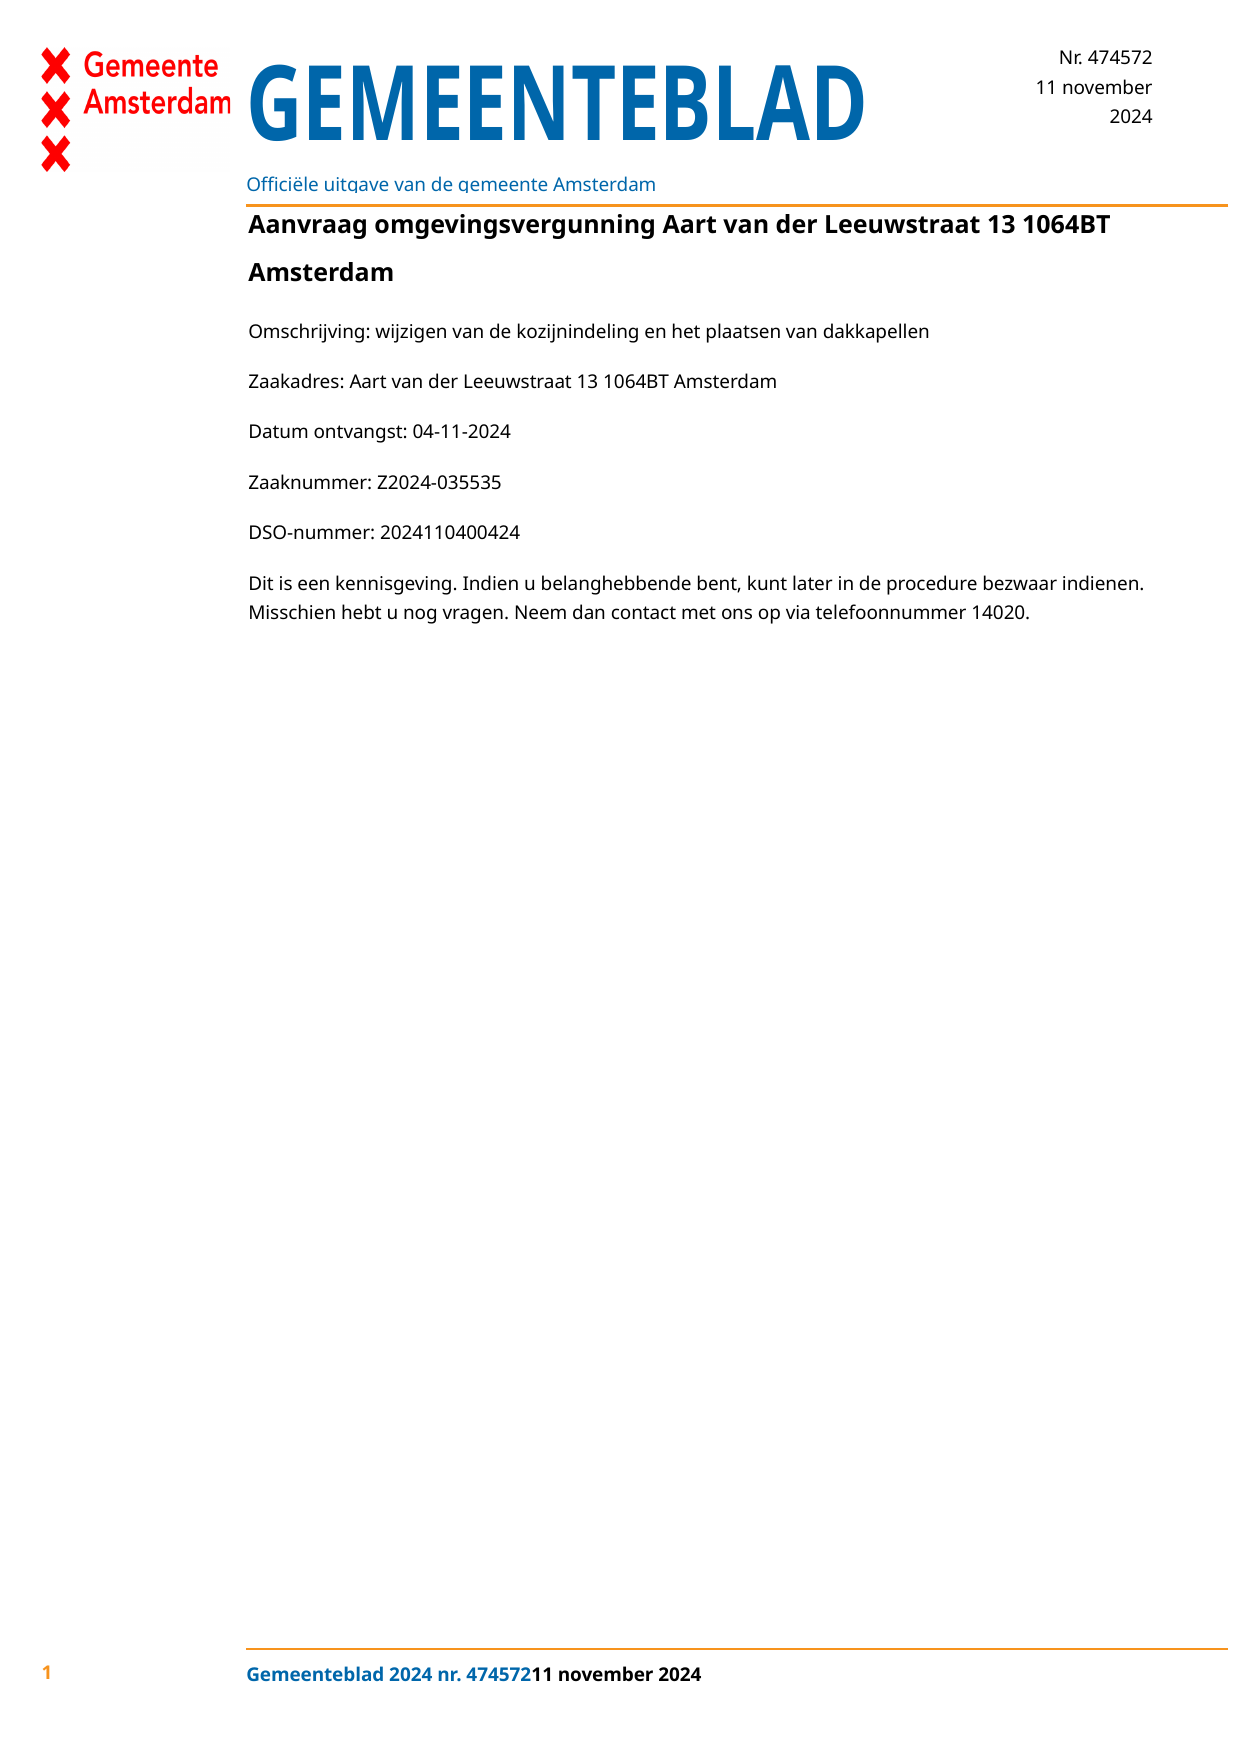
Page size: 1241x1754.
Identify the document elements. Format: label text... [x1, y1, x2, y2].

text DSO-nummer: 2024110400424 [248, 519, 1152, 545]
text Zaaknummer: Z2024-035535 [248, 469, 1152, 495]
text Omschrijving: wijzigen van de kozijnindeling en het plaatsen van dakkapellen [248, 318, 1152, 344]
text Datum ontvangst: 04-11-2024 [248, 419, 1152, 444]
text Dit is een kennisgeving. Indien u belanghebbende bent, kunt later in de procedure bezwaar indienen. Misschien hebt u nog vragen. Neem dan contact met ons op via telefoonnummer 14020. [248, 570, 1152, 625]
picture [41, 47, 231, 172]
text Zaakadres: Aart van der Leeuwstraat 13 1064BT Amsterdam [248, 368, 1152, 394]
text Aanvraag omgevingsvergunning Aart van der Leeuwstraat 13 1064BT Amsterdam [248, 207, 1152, 288]
